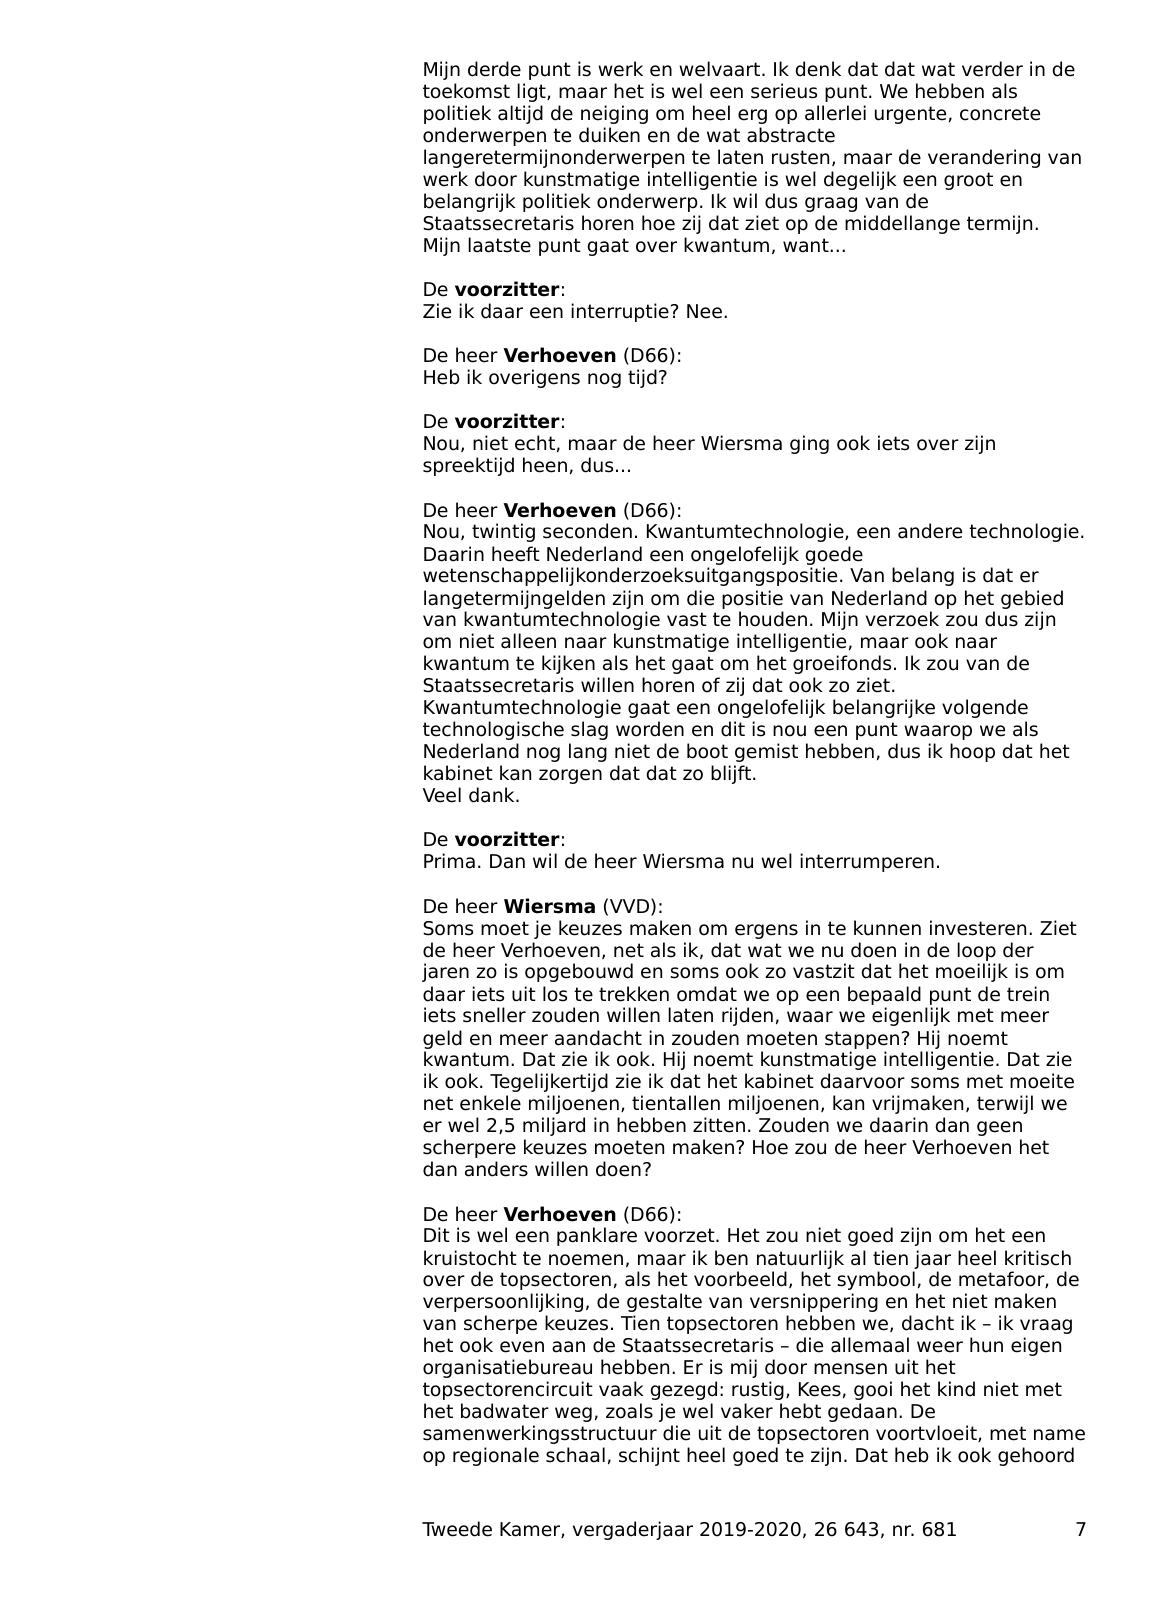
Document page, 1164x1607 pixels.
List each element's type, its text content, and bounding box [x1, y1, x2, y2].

text De heer Verhoeven (D66): [422, 499, 1087, 521]
text De voorzitter: [422, 411, 1087, 433]
text De heer Verhoeven (D66): [422, 345, 1087, 367]
text Mijn laatste punt gaat over kwantum, want... [422, 235, 1087, 257]
text De voorzitter: [422, 829, 1087, 851]
text Nou, twintig seconden. Kwantumtechnologie, een andere technologie. Daarin heeft Nederland een ongelofelijk goede wetenschappelijkonderzoeksuitgangspositie. Van belang is dat er langetermijngelden zijn om die positie van Nederland op het gebied van kwantumtechnologie vast te houden. Mijn verzoek zou dus zijn om niet alleen naar kunstmatige intelligentie, maar ook naar kwantum te kijken als het gaat om het groeifonds. Ik zou van de Staatssecretaris willen horen of zij dat ook zo ziet. Kwantumtechnologie gaat een ongelofelijk belangrijke volgende technologische slag worden en dit is nou een punt waarop we als Nederland nog lang niet de boot gemist hebben, dus ik hoop dat het kabinet kan zorgen dat dat zo blijft. [422, 521, 1087, 785]
text De heer Wiersma (VVD): [422, 896, 1087, 917]
text Veel dank. [422, 785, 1087, 807]
text Nou, niet echt, maar de heer Wiersma ging ook iets over zijn spreektijd heen, dus... [422, 433, 1087, 477]
text Heb ik overigens nog tijd? [422, 367, 1087, 389]
text Dit is wel een panklare voorzet. Het zou niet goed zijn om het een kruistocht te noemen, maar ik ben natuurlijk al tien jaar heel kritisch over de topsectoren, als het voorbeeld, het symbool, de metafoor, de verpersoonlijking, de gestalte van versnippering en het niet maken van scherpe keuzes. Tien topsectoren hebben we, dacht ik – ik vraag het ook even aan de Staatssecretaris – die allemaal weer hun eigen organisatiebureau hebben. Er is mij door mensen uit het topsectorencircuit vaak gezegd: rustig, Kees, gooi het kind niet met het badwater weg, zoals je wel vaker hebt gedaan. De samenwerkingsstructuur die uit de topsectoren voortvloeit, met name op regionale schaal, schijnt heel goed te zijn. Dat heb ik ook gehoord [422, 1225, 1087, 1467]
text Prima. Dan wil de heer Wiersma nu wel interrumperen. [422, 851, 1087, 873]
text De heer Verhoeven (D66): [422, 1203, 1087, 1225]
text De voorzitter: [422, 279, 1087, 301]
text Soms moet je keuzes maken om ergens in te kunnen investeren. Ziet de heer Verhoeven, net als ik, dat wat we nu doen in de loop der jaren zo is opgebouwd en soms ook zo vastzit dat het moeilijk is om daar iets uit los te trekken omdat we op een bepaald punt de trein iets sneller zouden willen laten rijden, waar we eigenlijk met meer geld en meer aandacht in zouden moeten stappen? Hij noemt kwantum. Dat zie ik ook. Hij noemt kunstmatige intelligentie. Dat zie ik ook. Tegelijkertijd zie ik dat het kabinet daarvoor soms met moeite net enkele miljoenen, tientallen miljoenen, kan vrijmaken, terwijl we er wel 2,5 miljard in hebben zitten. Zouden we daarin dan geen scherpere keuzes moeten maken? Hoe zou de heer Verhoeven het dan anders willen doen? [422, 917, 1087, 1181]
text Mijn derde punt is werk en welvaart. Ik denk dat dat wat verder in de toekomst ligt, maar het is wel een serieus punt. We hebben als politiek altijd de neiging om heel erg op allerlei urgente, concrete onderwerpen te duiken en de wat abstracte langeretermijnonderwerpen te laten rusten, maar de verandering van werk door kunstmatige intelligentie is wel degelijk een groot en belangrijk politiek onderwerp. Ik wil dus graag van de Staatssecretaris horen hoe zij dat ziet op de middellange termijn. [422, 59, 1087, 235]
text Zie ik daar een interruptie? Nee. [422, 301, 1087, 323]
